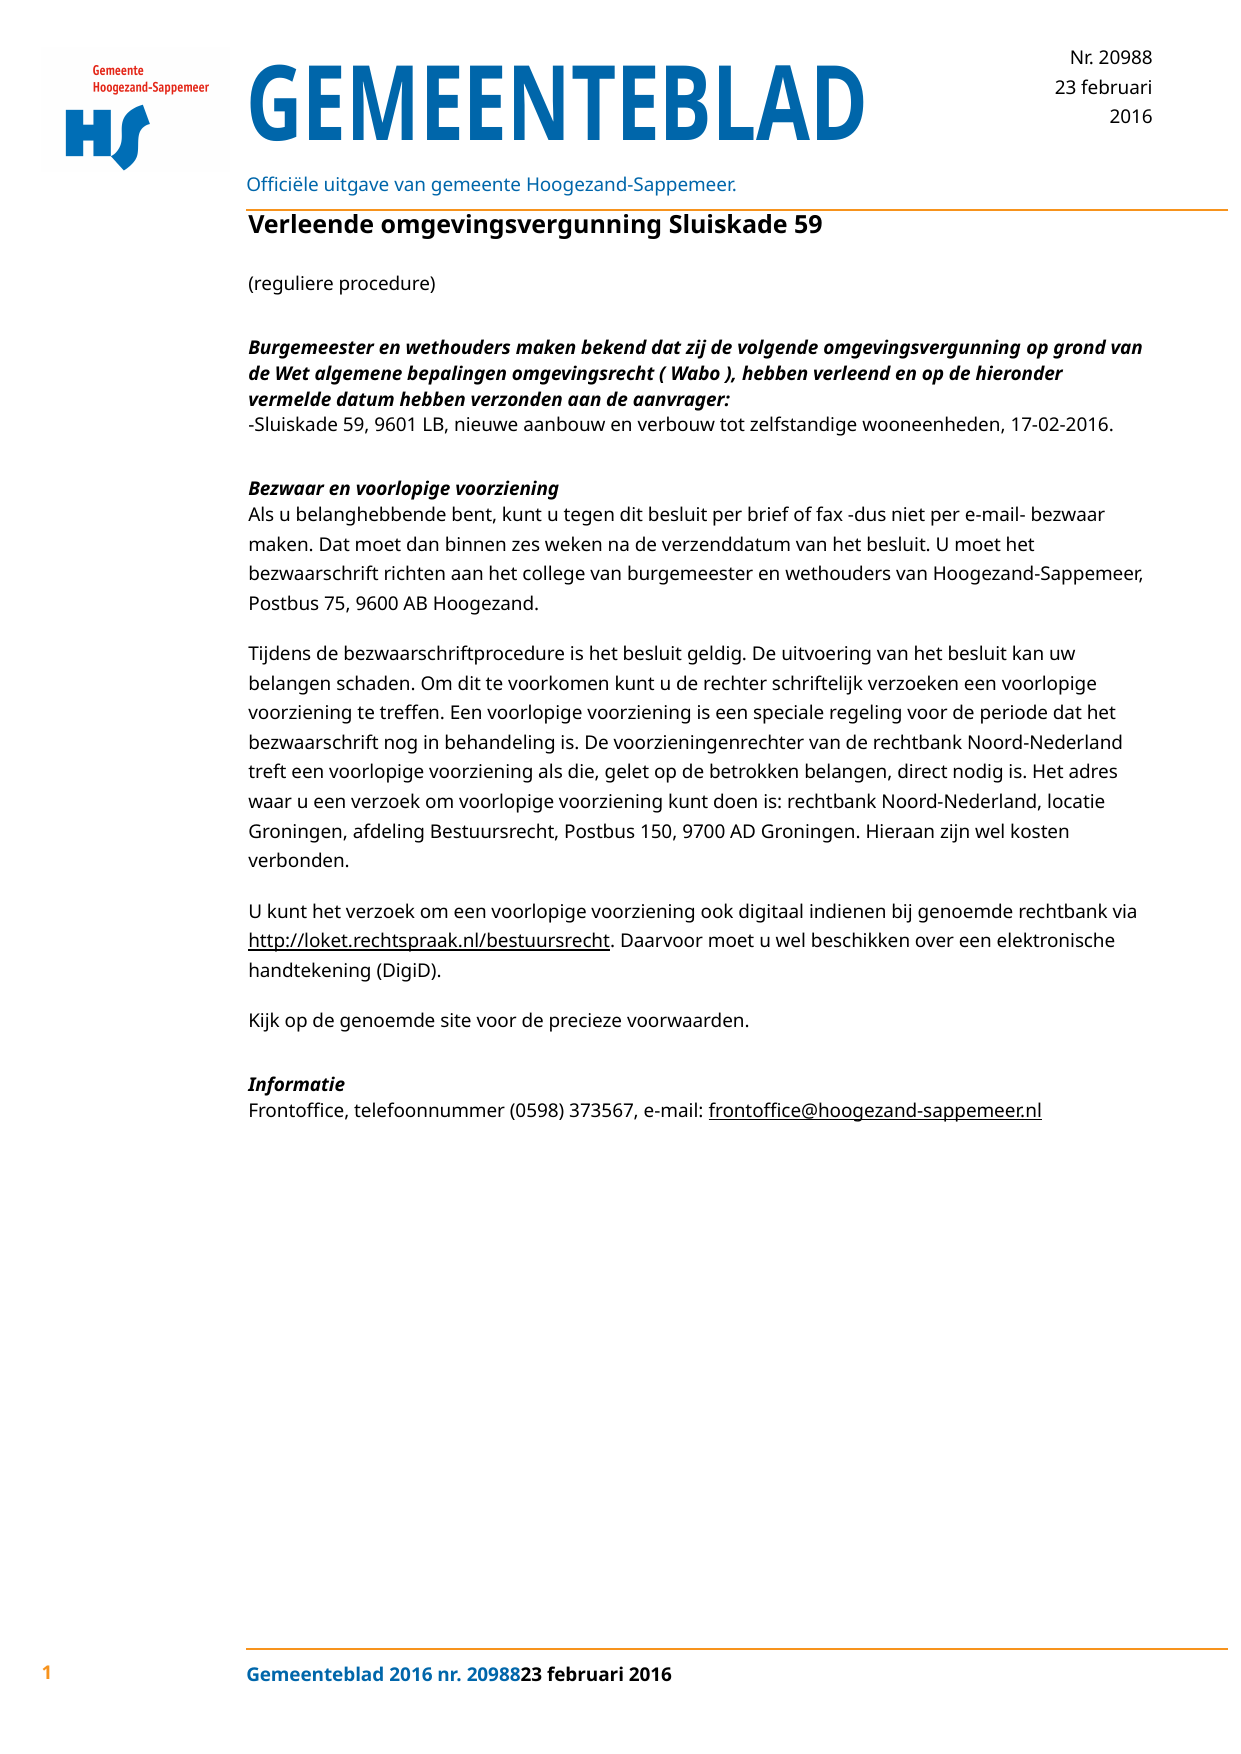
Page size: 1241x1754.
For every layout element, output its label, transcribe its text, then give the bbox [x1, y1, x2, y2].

text Tijdens de bezwaarschriftprocedure is het besluit geldig. De uitvoering van het besluit kan uw belangen schaden. Om dit te voorkomen kunt u de rechter schriftelijk verzoeken een voorlopige voorziening te treffen. Een voorlopige voorziening is een speciale regeling voor de periode dat het bezwaarschrift nog in behandeling is. De voorzieningenrechter van de rechtbank Noord-Nederland treft een voorlopige voorziening als die, gelet op de betrokken belangen, direct nodig is. Het adres waar u een verzoek om voorlopige voorziening kunt doen is: rechtbank Noord-Nederland, locatie Groningen, afdeling Bestuursrecht, Postbus 150, 9700 AD Groningen. Hieraan zijn wel kosten verbonden. [248, 640, 1152, 873]
text -Sluiskade 59, 9601 LB, nieuwe aanbouw en verbouw tot zelfstandige wooneenheden, 17-02-2016. [248, 411, 1152, 437]
text Burgemeester en wethouders maken bekend dat zij de volgende omgevingsvergunning op grond van de Wet algemene bepalingen omgevingsrecht ( Wabo ), hebben verleend en op de hieronder vermelde datum hebben verzonden aan de aanvrager: [248, 334, 1152, 411]
text Kijk op de genoemde site voor de precieze voorwaarden. [248, 1007, 1152, 1033]
text U kunt het verzoek om een voorlopige voorziening ook digitaal indienen bij genoemde rechtbank via http://loket.rechtspraak.nl/bestuursrecht. Daarvoor moet u wel beschikken over een elektronische handtekening (DigiD). [248, 898, 1152, 983]
text Bezwaar en voorlopige voorziening [248, 475, 1152, 501]
text Frontoffice, telefoonnummer (0598) 373567, e-mail: frontoffice@hoogezand-sappemeer.nl [248, 1097, 1152, 1123]
text Als u belanghebbende bent, kunt u tegen dit besluit per brief of fax -dus niet per e-mail- bezwaar maken. Dat moet dan binnen zes weken na de verzenddatum van het besluit. U moet het bezwaarschrift richten aan het college van burgemeester en wethouders van Hoogezand-Sappemeer, Postbus 75, 9600 AB Hoogezand. [248, 501, 1152, 616]
text (reguliere procedure) [248, 270, 1152, 296]
text Informatie [248, 1071, 1152, 1097]
picture [41, 47, 231, 172]
text Verleende omgevingsvergunning Sluiskade 59 [248, 211, 1152, 241]
